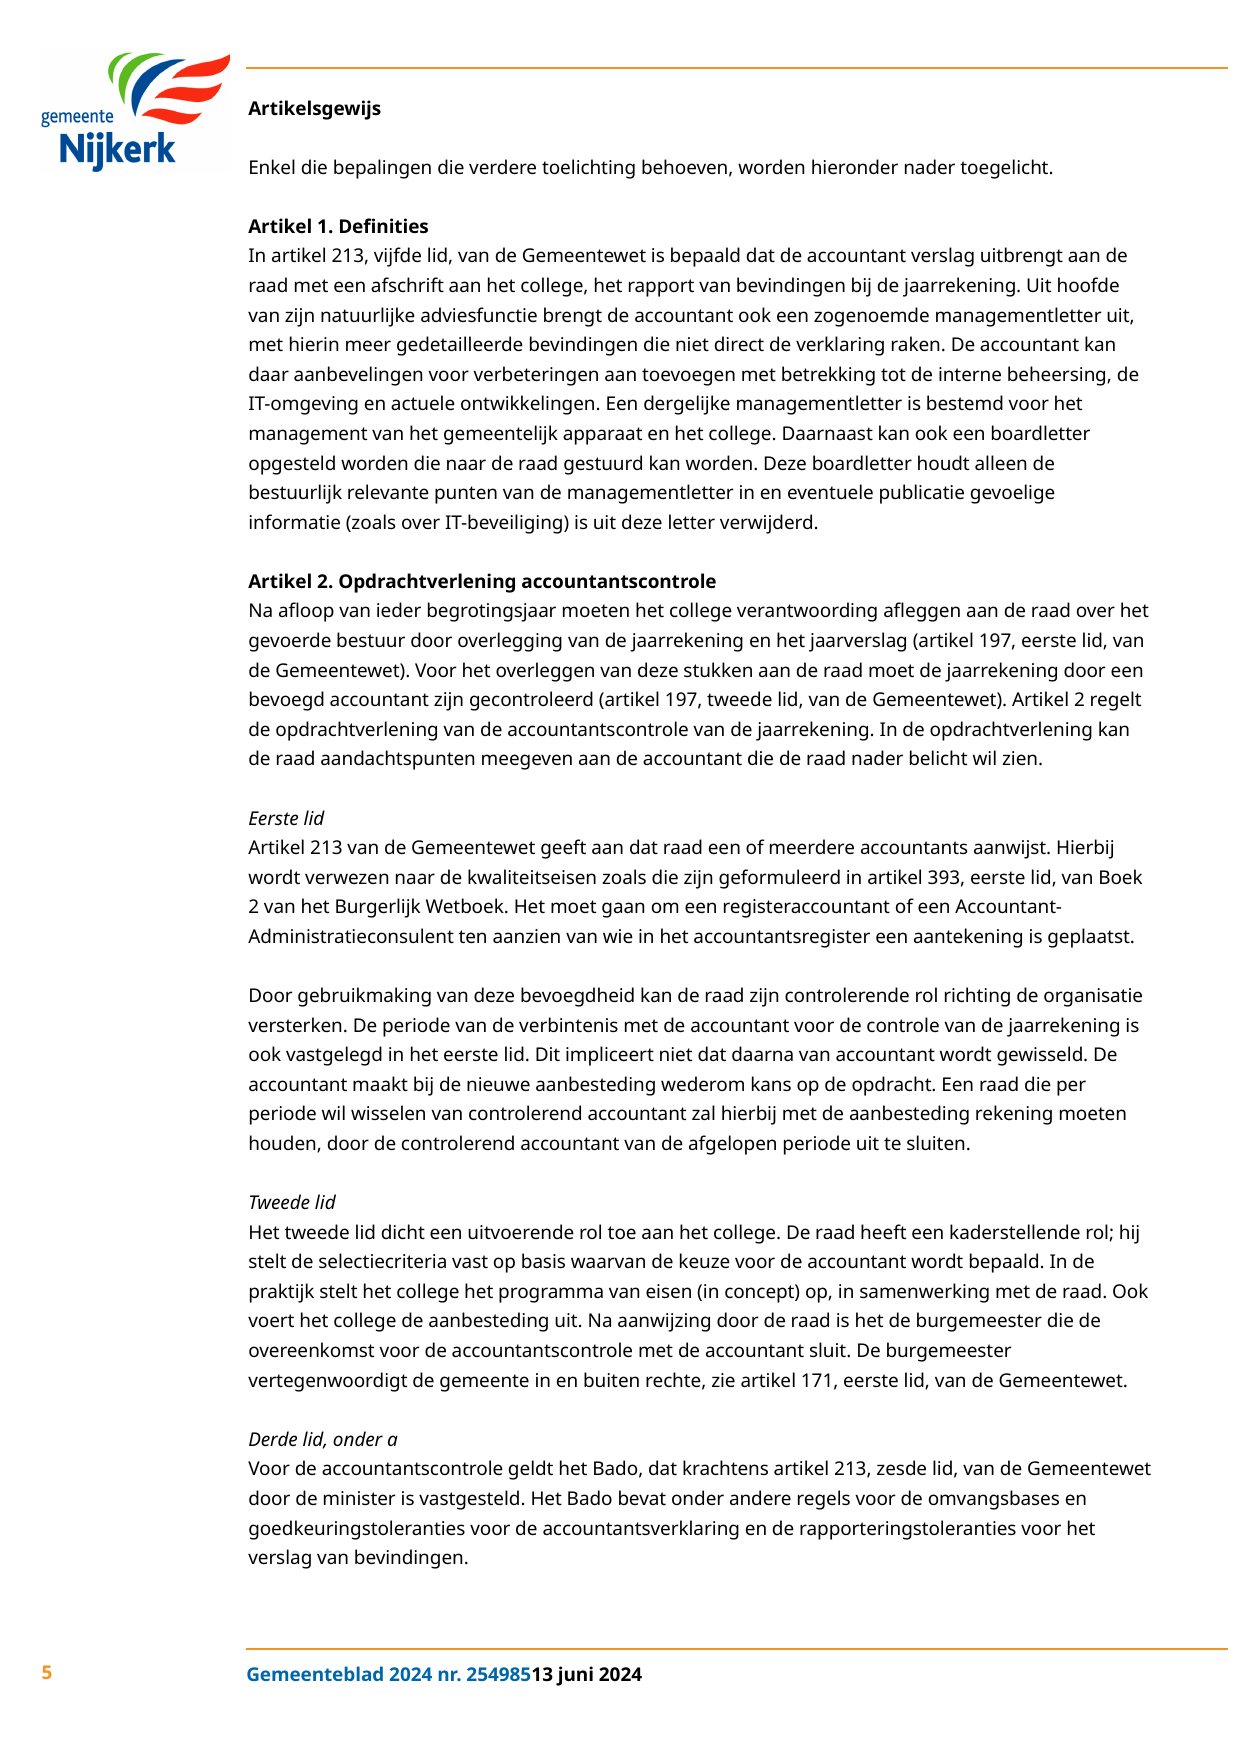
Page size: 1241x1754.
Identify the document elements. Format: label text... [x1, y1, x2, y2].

text Na afloop van ieder begrotingsjaar moeten het college verantwoording afleggen aan de raad over het gevoerde bestuur door overlegging van de jaarrekening en het jaarverslag (artikel 197, eerste lid, van de Gemeentewet). Voor het overleggen van deze stukken aan de raad moet de jaarrekening door een bevoegd accountant zijn gecontroleerd (artikel 197, tweede lid, van de Gemeentewet). Artikel 2 regelt de opdrachtverlening van de accountantscontrole van de jaarrekening. In de opdrachtverlening kan de raad aandachtspunten meegeven aan de accountant die de raad nader belicht wil zien. [248, 598, 1152, 771]
text Artikel 1. Definities [248, 213, 1152, 239]
picture [41, 47, 231, 172]
text Derde lid, onder a [248, 1426, 1152, 1452]
text Door gebruikmaking van deze bevoegdheid kan de raad zijn controlerende rol richting de organisatie versterken. De periode van de verbintenis met de accountant voor de controle van de jaarrekening is ook vastgelegd in het eerste lid. Dit impliceert niet dat daarna van accountant wordt gewisseld. De accountant maakt bij de nieuwe aanbesteding wederom kans op de opdracht. Een raad die per periode wil wisselen van controlerend accountant zal hierbij met de aanbesteding rekening moeten houden, door de controlerend accountant van de afgelopen periode uit te sluiten. [248, 982, 1152, 1156]
text Artikel 2. Opdrachtverlening accountantscontrole [248, 568, 1152, 594]
text In artikel 213, vijfde lid, van de Gemeentewet is bepaald dat de accountant verslag uitbrengt aan de raad met een afschrift aan het college, het rapport van bevindingen bij de jaarrekening. Uit hoofde van zijn natuurlijke adviesfunctie brengt de accountant ook een zogenoemde managementletter uit, met hierin meer gedetailleerde bevindingen die niet direct de verklaring raken. De accountant kan daar aanbevelingen voor verbeteringen aan toevoegen met betrekking tot de interne beheersing, de IT-omgeving en actuele ontwikkelingen. Een dergelijke managementletter is bestemd voor het management van het gemeentelijk apparaat en het college. Daarnaast kan ook een boardletter opgesteld worden die naar de raad gestuurd kan worden. Deze boardletter houdt alleen de bestuurlijk relevante punten van de managementletter in en eventuele publicatie gevoelige informatie (zoals over IT-beveiliging) is uit deze letter verwijderd. [248, 243, 1152, 535]
text Eerste lid [248, 805, 1152, 831]
text Voor de accountantscontrole geldt het Bado, dat krachtens artikel 213, zesde lid, van de Gemeentewet door de minister is vastgesteld. Het Bado bevat onder andere regels voor de omvangsbases en goedkeuringstoleranties voor de accountantsverklaring en de rapporteringstoleranties voor het verslag van bevindingen. [248, 1456, 1152, 1570]
text Het tweede lid dicht een uitvoerende rol toe aan het college. De raad heeft een kaderstellende rol; hij stelt de selectiecriteria vast op basis waarvan de keuze voor de accountant wordt bepaald. In de praktijk stelt het college het programma van eisen (in concept) op, in samenwerking met de raad. Ook voert het college de aanbesteding uit. Na aanwijzing door de raad is het de burgemeester die de overeenkomst voor de accountantscontrole met de accountant sluit. De burgemeester vertegenwoordigt de gemeente in en buiten rechte, zie artikel 171, eerste lid, van de Gemeentewet. [248, 1219, 1152, 1393]
text Artikelsgewijs [248, 95, 1152, 121]
text Tweede lid [248, 1189, 1152, 1215]
text Enkel die bepalingen die verdere toelichting behoeven, worden hieronder nader toegelicht. [248, 154, 1152, 180]
text Artikel 213 van de Gemeentewet geeft aan dat raad een of meerdere accountants aanwijst. Hierbij wordt verwezen naar de kwaliteitseisen zoals die zijn geformuleerd in artikel 393, eerste lid, van Boek 2 van het Burgerlijk Wetboek. Het moet gaan om een registeraccountant of een Accountant-Administratieconsulent ten aanzien van wie in het accountantsregister een aantekening is geplaatst. [248, 834, 1152, 949]
